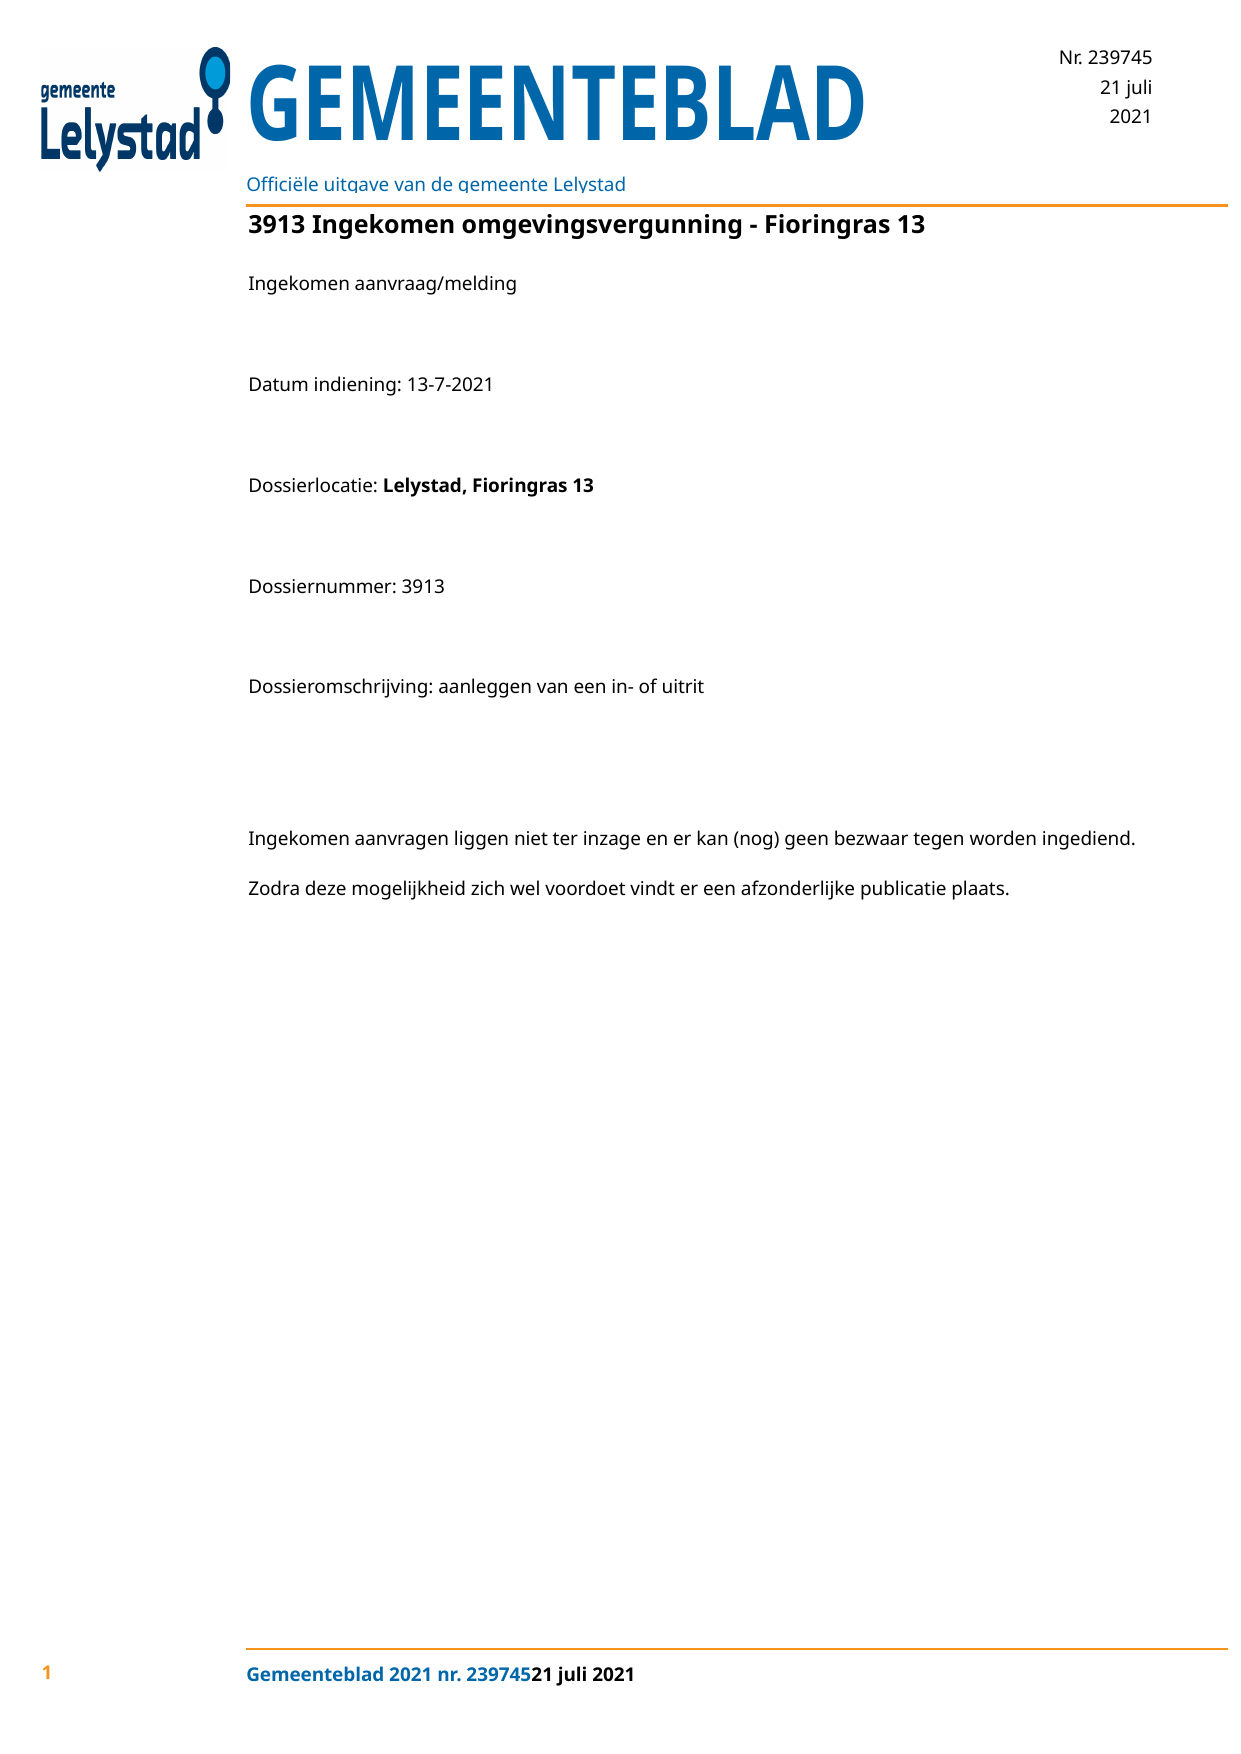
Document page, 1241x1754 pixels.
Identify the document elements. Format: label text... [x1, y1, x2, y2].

text Datum indiening: 13-7-2021 [248, 371, 1152, 397]
picture [41, 47, 231, 172]
text 3913 Ingekomen omgevingsvergunning - Fioringras 13 [248, 207, 1152, 241]
text Dossieromschrijving: aanleggen van een in- of uitrit [248, 674, 1152, 699]
text Zodra deze mogelijkheid zich wel voordoet vindt er een afzonderlijke publicatie plaats. [248, 875, 1152, 901]
text Dossierlocatie: Lelystad, Fioringras 13 [248, 472, 1152, 498]
text Ingekomen aanvraag/melding [248, 270, 1152, 296]
text Ingekomen aanvragen liggen niet ter inzage en er kan (nog) geen bezwaar tegen worden ingediend. [248, 825, 1152, 851]
text Dossiernummer: 3913 [248, 573, 1152, 598]
